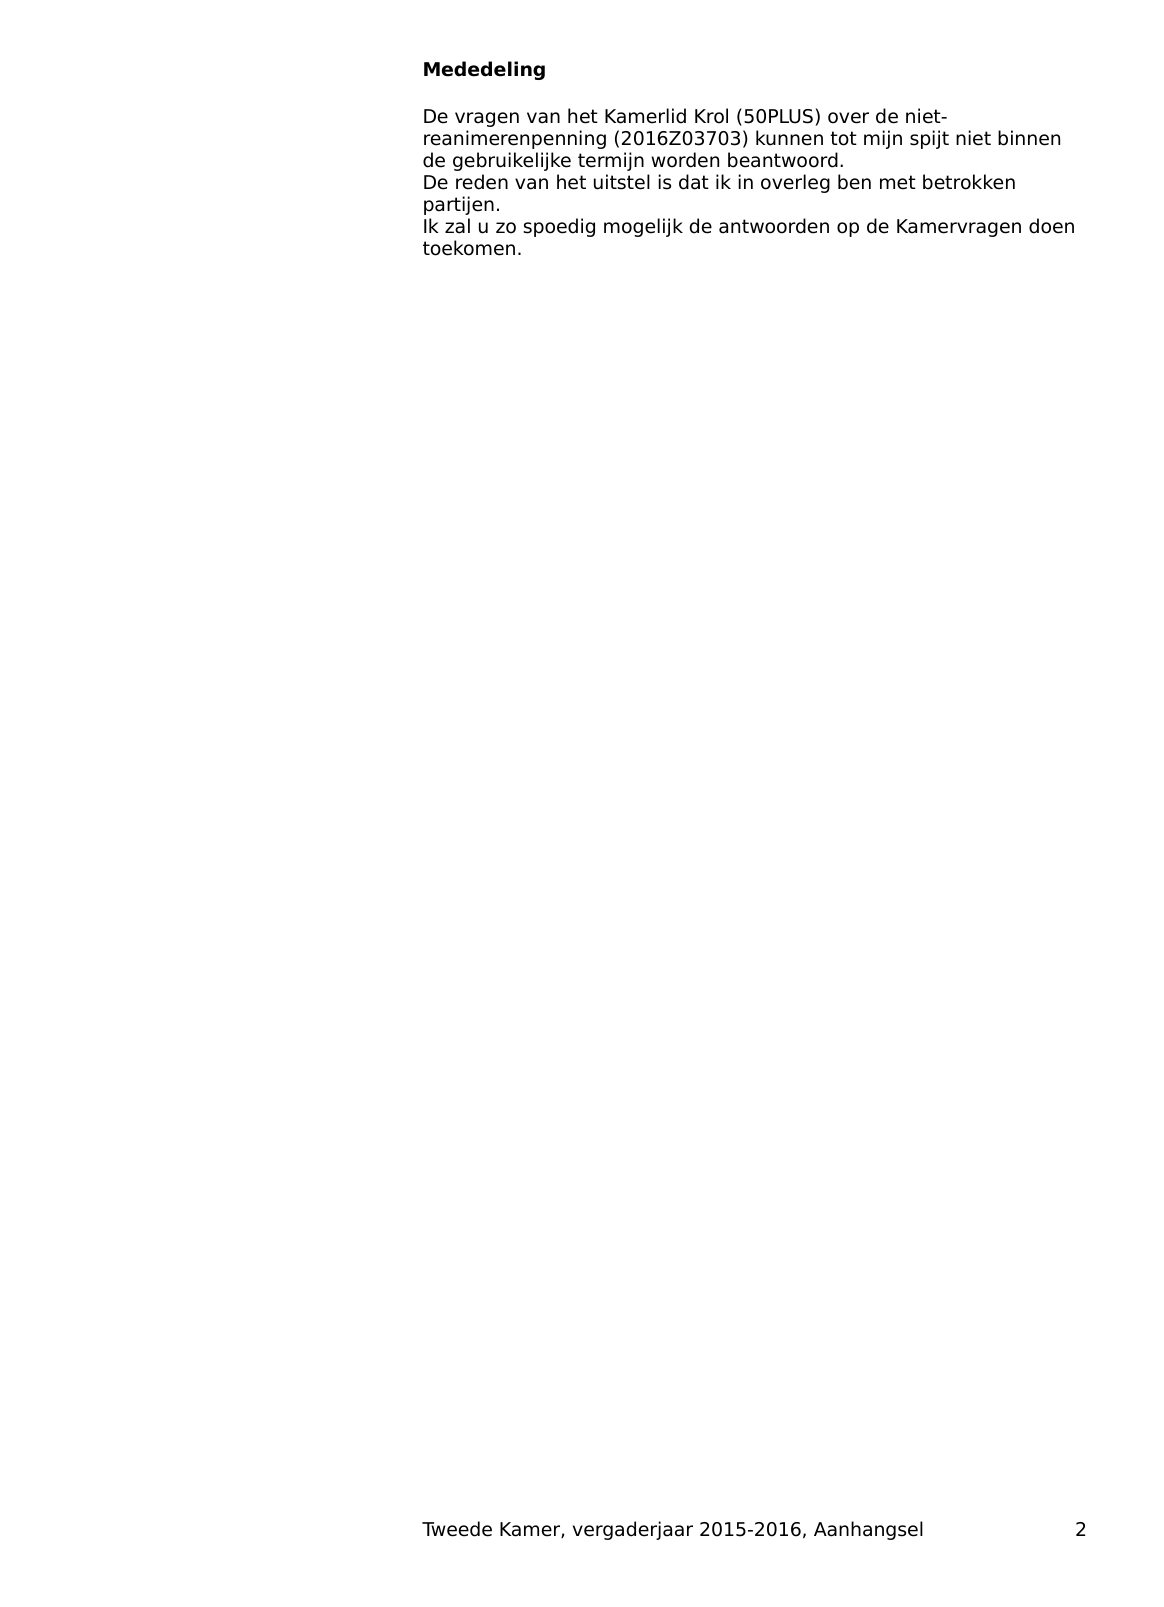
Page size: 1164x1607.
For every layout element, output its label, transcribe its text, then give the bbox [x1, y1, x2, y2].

text Ik zal u zo spoedig mogelijk de antwoorden op de Kamervragen doen toekomen. [422, 216, 1087, 260]
text De vragen van het Kamerlid Krol (50PLUS) over de niet-reanimerenpenning (2016Z03703) kunnen tot mijn spijt niet binnen de gebruikelijke termijn worden beantwoord. [422, 106, 1087, 172]
text De reden van het uitstel is dat ik in overleg ben met betrokken partijen. [422, 172, 1087, 216]
subtitle Mededeling [422, 59, 1087, 81]
